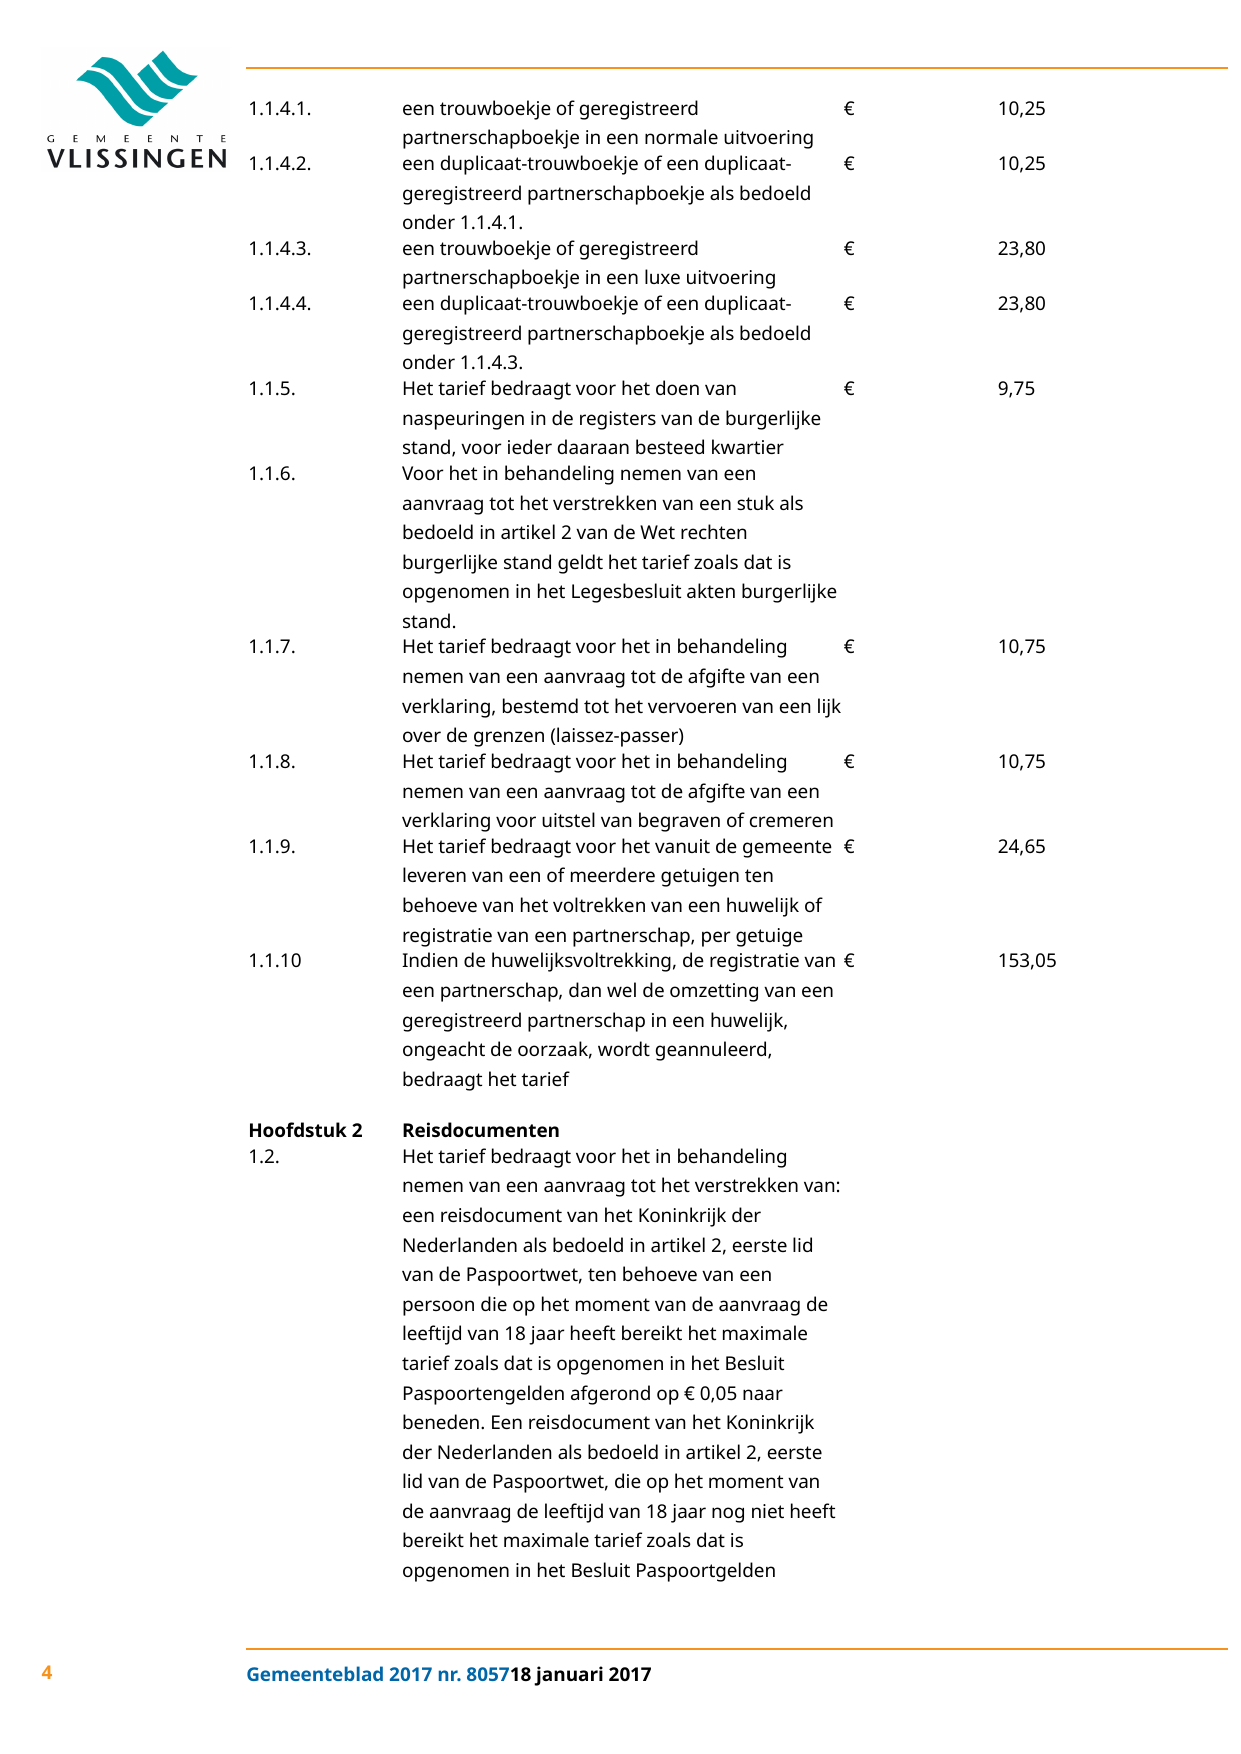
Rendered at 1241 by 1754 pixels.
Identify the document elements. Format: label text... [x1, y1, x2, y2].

table_cell 1.1.8. [248, 748, 402, 833]
table_cell Het tarief bedraagt voor het vanuit de gemeente leveren van een of meerdere getuigen ten behoeve van het voltrekken van een huwelijk of registratie van een partnerschap, per getuige [402, 833, 844, 948]
table_cell € [844, 235, 998, 290]
table_cell 1.2. [248, 1143, 402, 1583]
table_cell [998, 1118, 1152, 1143]
table_cell 23,80 [998, 235, 1152, 290]
table_cell 1.1.4.1. [248, 95, 402, 150]
table_cell 10,75 [998, 748, 1152, 833]
table_cell 1.1.7. [248, 634, 402, 748]
table_cell 153,05 [998, 948, 1152, 1092]
table_cell € [844, 948, 998, 1092]
table_cell Reisdocumenten [402, 1118, 844, 1143]
table_cell € [844, 150, 998, 235]
table_cell 10,75 [998, 634, 1152, 748]
table_cell [998, 1143, 1152, 1583]
table_cell [844, 460, 998, 634]
table_cell [844, 1143, 998, 1583]
table_cell 1.1.4.3. [248, 235, 402, 290]
table_cell [844, 1092, 998, 1117]
table_cell 1.1.9. [248, 833, 402, 948]
table_cell een duplicaat-trouwboekje of een duplicaat-geregistreerd partnerschapboekje als bedoeld onder 1.1.4.3. [402, 290, 844, 375]
table_cell [998, 1092, 1152, 1117]
table_cell Voor het in behandeling nemen van een aanvraag tot het verstrekken van een stuk als bedoeld in artikel 2 van de Wet rechten burgerlijke stand geldt het tarief zoals dat is opgenomen in het Legesbesluit akten burgerlijke stand. [402, 460, 844, 634]
table_cell 1.1.5. [248, 375, 402, 460]
table_cell [248, 1092, 402, 1117]
table_cell Het tarief bedraagt voor het in behandeling nemen van een aanvraag tot de afgifte van een verklaring voor uitstel van begraven of cremeren [402, 748, 844, 833]
table_cell Het tarief bedraagt voor het doen van naspeuringen in de registers van de burgerlijke stand, voor ieder daaraan besteed kwartier [402, 375, 844, 460]
table_cell [402, 1092, 844, 1117]
table_cell 10,25 [998, 150, 1152, 235]
table_cell € [844, 833, 998, 948]
table_cell Hoofdstuk 2 [248, 1118, 402, 1143]
table_cell 1.1.6. [248, 460, 402, 634]
table_cell 10,25 [998, 95, 1152, 150]
table_cell een duplicaat-trouwboekje of een duplicaat-geregistreerd partnerschapboekje als bedoeld onder 1.1.4.1. [402, 150, 844, 235]
table_cell Het tarief bedraagt voor het in behandeling nemen van een aanvraag tot het verstrekken van: een reisdocument van het Koninkrijk der Nederlanden als bedoeld in artikel 2, eerste lid van de Paspoortwet, ten behoeve van een persoon die op het moment van de aanvraag de leeftijd van 18 jaar heeft bereikt het maximale tarief zoals dat is opgenomen in het Besluit Paspoortengelden afgerond op € 0,05 naar beneden. Een reisdocument van het Koninkrijk der Nederlanden als bedoeld in artikel 2, eerste lid van de Paspoortwet, die op het moment van de aanvraag de leeftijd van 18 jaar nog niet heeft bereikt het maximale tarief zoals dat is opgenomen in het Besluit Paspoortgelden [402, 1143, 844, 1583]
table_cell 1.1.10 [248, 948, 402, 1092]
table_cell € [844, 95, 998, 150]
table_cell € [844, 634, 998, 748]
table_cell Indien de huwelijksvoltrekking, de registratie van een partnerschap, dan wel de omzetting van een geregistreerd partnerschap in een huwelijk, ongeacht de oorzaak, wordt geannuleerd, bedraagt het tarief [402, 948, 844, 1092]
table_cell 1.1.4.4. [248, 290, 402, 375]
table_cell € [844, 748, 998, 833]
table_cell een trouwboekje of geregistreerd partnerschapboekje in een normale uitvoering [402, 95, 844, 150]
table_cell 23,80 [998, 290, 1152, 375]
table_cell [844, 1118, 998, 1143]
table_cell € [844, 290, 998, 375]
table_cell een trouwboekje of geregistreerd partnerschapboekje in een luxe uitvoering [402, 235, 844, 290]
picture [41, 47, 231, 172]
table_cell 9,75 [998, 375, 1152, 460]
table_cell 24,65 [998, 833, 1152, 948]
table_cell € [844, 375, 998, 460]
table_cell Het tarief bedraagt voor het in behandeling nemen van een aanvraag tot de afgifte van een verklaring, bestemd tot het vervoeren van een lijk over de grenzen (laissez-passer) [402, 634, 844, 748]
table_cell [998, 460, 1152, 634]
table_cell 1.1.4.2. [248, 150, 402, 235]
